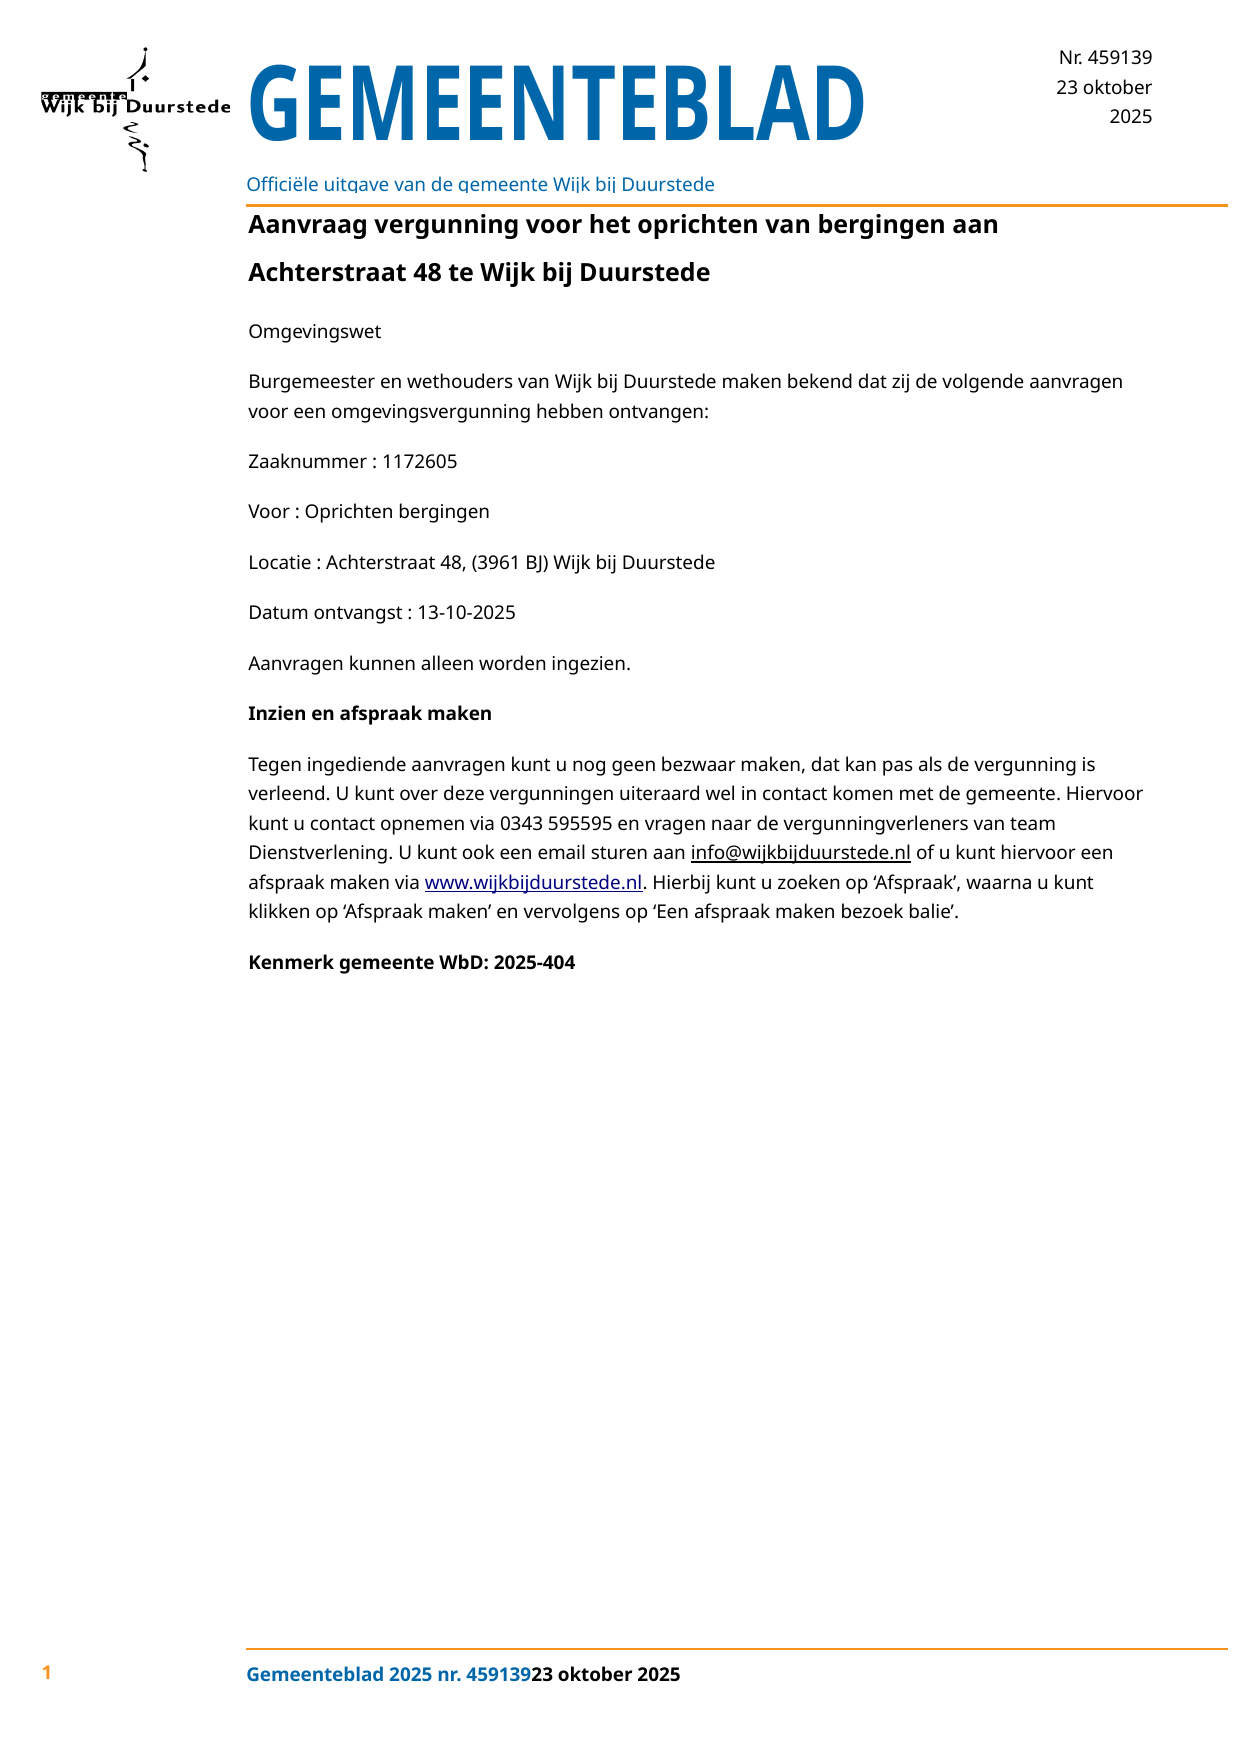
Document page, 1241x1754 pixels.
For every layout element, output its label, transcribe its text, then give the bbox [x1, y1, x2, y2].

text Zaaknummer : 1172605 [248, 448, 1152, 474]
text Aanvraag vergunning voor het oprichten van bergingen aan Achterstraat 48 te Wijk bij Duurstede [248, 207, 1152, 288]
text Aanvragen kunnen alleen worden ingezien. [248, 650, 1152, 676]
picture [41, 47, 231, 172]
text Inzien en afspraak maken [248, 700, 1152, 726]
text Kenmerk gemeente WbD: 2025-404 [248, 949, 1152, 975]
text Burgemeester en wethouders van Wijk bij Duurstede maken bekend dat zij de volgende aanvragen voor een omgevingsvergunning hebben ontvangen: [248, 368, 1152, 424]
text Locatie : Achterstraat 48, (3961 BJ) Wijk bij Duurstede [248, 549, 1152, 575]
text Omgevingswet [248, 318, 1152, 344]
text Tegen ingediende aanvragen kunt u nog geen bezwaar maken, dat kan pas als de vergunning is verleend. U kunt over deze vergunningen uiteraard wel in contact komen met de gemeente. Hiervoor kunt u contact opnemen via 0343 595595 en vragen naar de vergunningverleners van team Dienstverlening. U kunt ook een email sturen aan info@wijkbijduurstede.nl of u kunt hiervoor een afspraak maken via www.wijkbijduurstede.nl. Hierbij kunt u zoeken op ‘Afspraak’, waarna u kunt klikken op ‘Afspraak maken’ en vervolgens op ‘Een afspraak maken bezoek balie’. [248, 751, 1152, 924]
text Voor : Oprichten bergingen [248, 499, 1152, 524]
text Datum ontvangst : 13-10-2025 [248, 599, 1152, 625]
